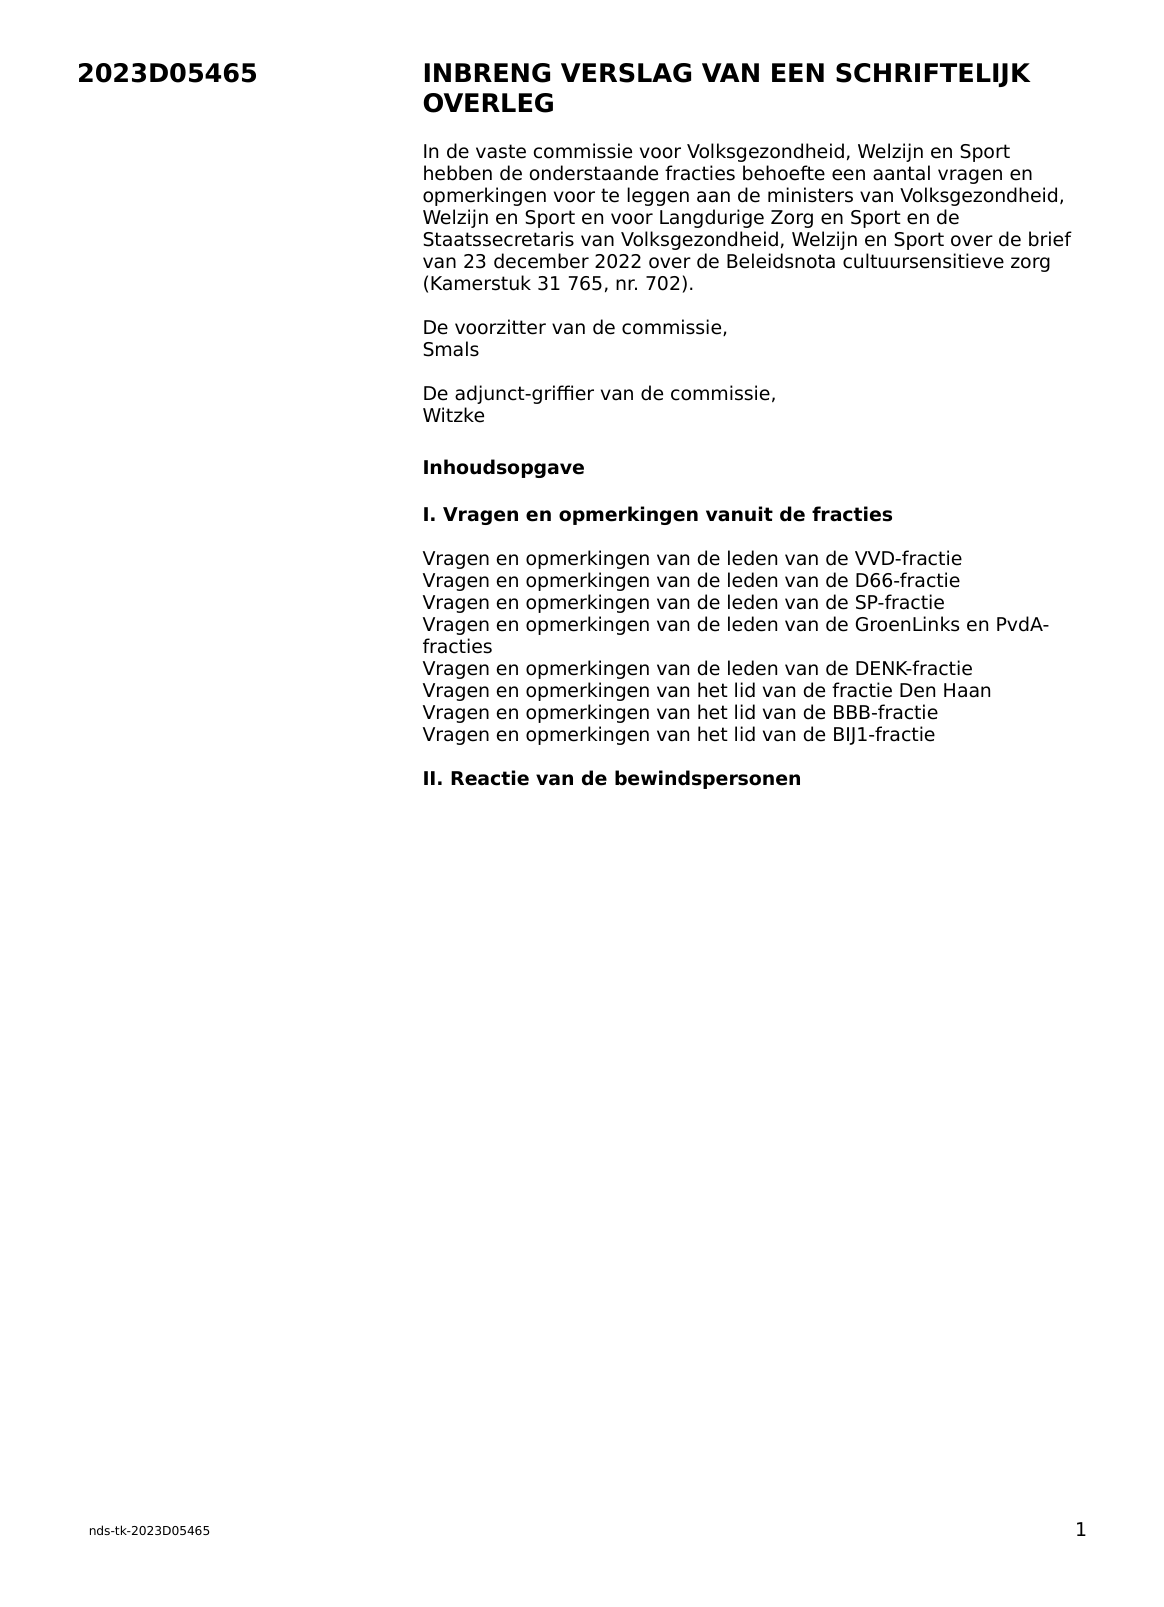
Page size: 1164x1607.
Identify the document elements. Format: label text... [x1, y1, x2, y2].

text De voorzitter van de commissie, [422, 317, 1087, 339]
text In de vaste commissie voor Volksgezondheid, Welzijn en Sport hebben de onderstaande fracties behoefte een aantal vragen en opmerkingen voor te leggen aan de ministers van Volksgezondheid, Welzijn en Sport en voor Langdurige Zorg en Sport en de Staatssecretaris van Volksgezondheid, Welzijn en Sport over de brief van 23 december 2022 over de Beleidsnota cultuursensitieve zorg (Kamerstuk 31 765, nr. 702). [422, 141, 1087, 294]
text Smals [422, 339, 1087, 361]
text Witzke [422, 405, 1087, 427]
text Vragen en opmerkingen van de leden van de SP-fractie [422, 592, 1087, 614]
subtitle I. Vragen en opmerkingen vanuit de fracties [422, 504, 1087, 526]
text Vragen en opmerkingen van de leden van de GroenLinks en PvdA-fracties [422, 614, 1087, 658]
text Vragen en opmerkingen van het lid van de BBB-fractie [422, 702, 1087, 724]
text Vragen en opmerkingen van de leden van de D66-fractie [422, 570, 1087, 592]
text Vragen en opmerkingen van de leden van de VVD-fractie [422, 548, 1087, 570]
text 2023D05465 INBRENG VERSLAG VAN EEN SCHRIFTELIJK OVERLEG [77, 59, 1087, 118]
text De adjunct-griffier van de commissie, [422, 383, 1087, 405]
text Vragen en opmerkingen van de leden van de DENK-fractie [422, 658, 1087, 680]
text Vragen en opmerkingen van het lid van de fractie Den Haan [422, 680, 1087, 702]
text nds-tk-2023D05465 [88, 1524, 323, 1538]
text Vragen en opmerkingen van het lid van de BIJ1-fractie [422, 724, 1087, 746]
subtitle II. Reactie van de bewindspersonen [422, 768, 1087, 790]
subtitle Inhoudsopgave [422, 457, 1087, 479]
